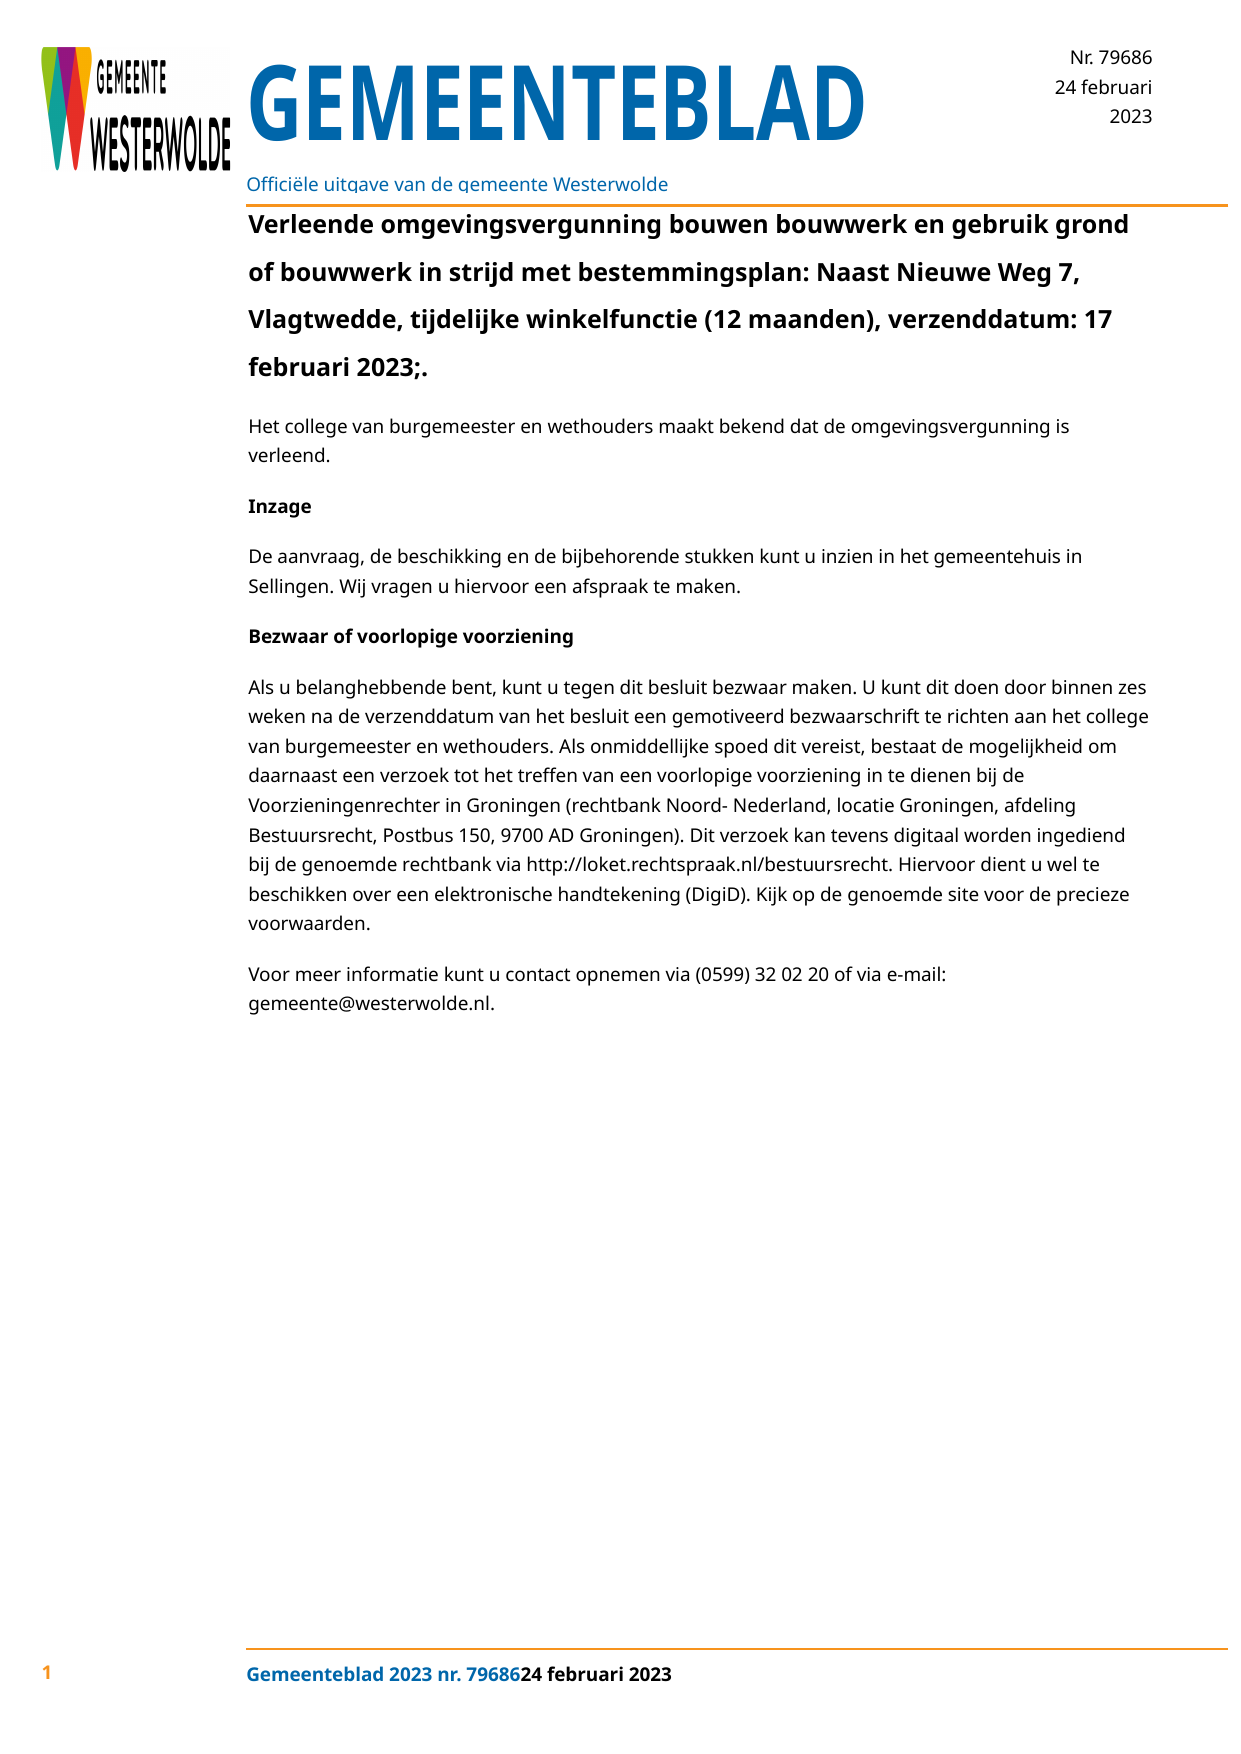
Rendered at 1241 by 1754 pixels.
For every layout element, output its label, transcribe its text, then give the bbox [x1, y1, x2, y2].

text Verleende omgevingsvergunning bouwen bouwwerk en gebruik grond of bouwwerk in strijd met bestemmingsplan: Naast Nieuwe Weg 7, Vlagtwedde, tijdelijke winkelfunctie (12 maanden), verzenddatum: 17 februari 2023;. [248, 207, 1152, 384]
text Als u belanghebbende bent, kunt u tegen dit besluit bezwaar maken. U kunt dit doen door binnen zes weken na de verzenddatum van het besluit een gemotiveerd bezwaarschrift te richten aan het college van burgemeester en wethouders. Als onmiddellijke spoed dit vereist, bestaat de mogelijkheid om daarnaast een verzoek tot het treffen van een voorlopige voorziening in te dienen bij de Voorzieningenrechter in Groningen (rechtbank Noord- Nederland, locatie Groningen, afdeling Bestuursrecht, Postbus 150, 9700 AD Groningen). Dit verzoek kan tevens digitaal worden ingediend bij de genoemde rechtbank via http://loket.rechtspraak.nl/bestuursrecht. Hiervoor dient u wel te beschikken over een elektronische handtekening (DigiD). Kijk op de genoemde site voor de precieze voorwaarden. [248, 674, 1152, 936]
picture [41, 47, 231, 172]
text Het college van burgemeester en wethouders maakt bekend dat de omgevingsvergunning is verleend. [248, 413, 1152, 468]
text Voor meer informatie kunt u contact opnemen via (0599) 32 02 20 of via e-mail: gemeente@westerwolde.nl. [248, 961, 1152, 1016]
text Bezwaar of voorlopige voorziening [248, 623, 1152, 649]
text Inzage [248, 493, 1152, 519]
text De aanvraag, de beschikking en de bijbehorende stukken kunt u inzien in het gemeentehuis in Sellingen. Wij vragen u hiervoor een afspraak te maken. [248, 543, 1152, 599]
